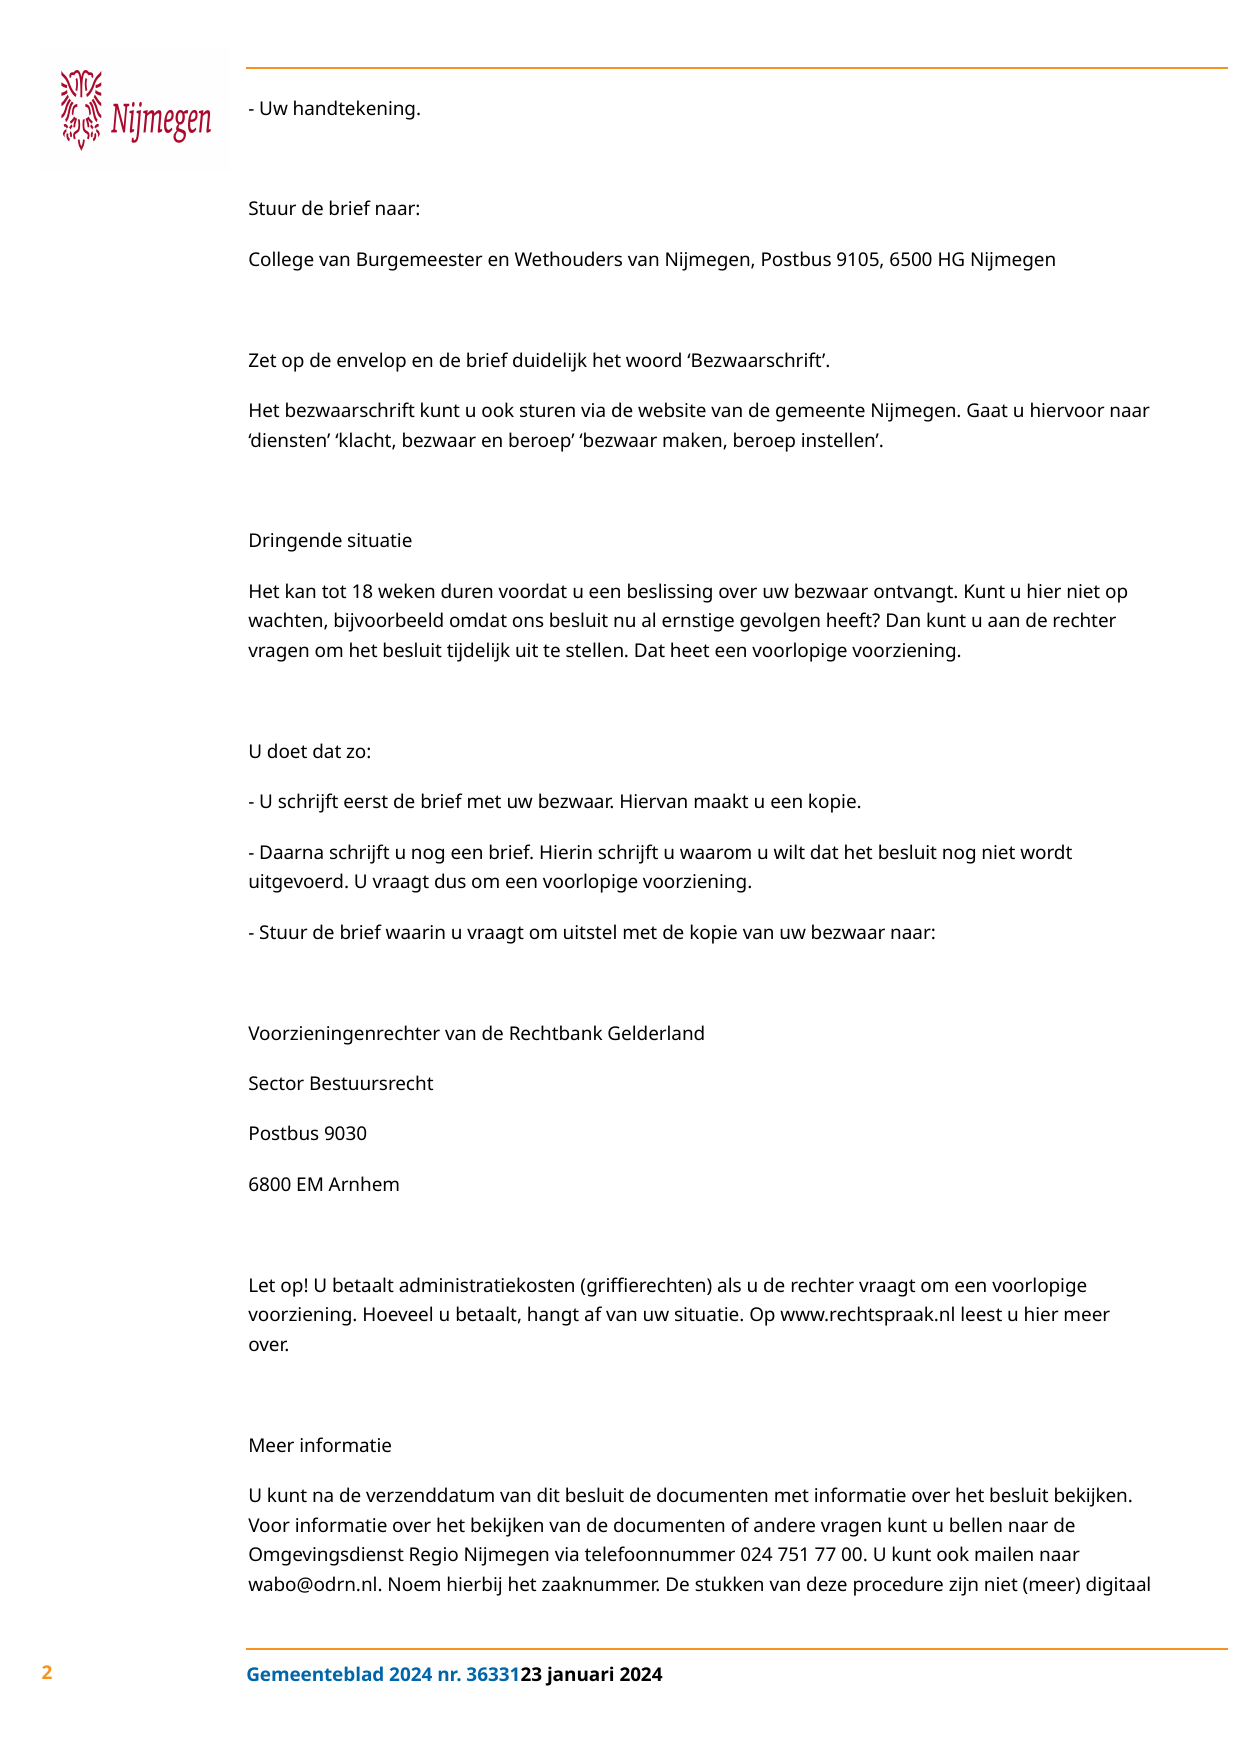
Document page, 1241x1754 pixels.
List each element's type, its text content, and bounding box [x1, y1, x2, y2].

text Stuur de brief naar: [248, 196, 1152, 221]
text Sector Bestuursrecht [248, 1070, 1152, 1096]
text Let op! U betaalt administratiekosten (griffierechten) als u de rechter vraagt om een voorlopige voorziening. Hoeveel u betaalt, hangt af van uw situatie. Op www.rechtspraak.nl leest u hier meer over. [248, 1272, 1152, 1357]
picture [41, 47, 231, 172]
text Voorzieningenrechter van de Rechtbank Gelderland [248, 1020, 1152, 1046]
text 6800 EM Arnhem [248, 1171, 1152, 1197]
text - Uw handtekening. [248, 95, 1152, 121]
text College van Burgemeester en Wethouders van Nijmegen, Postbus 9105, 6500 HG Nijmegen [248, 246, 1152, 272]
text - U schrijft eerst de brief met uw bezwaar. Hiervan maakt u een kopie. [248, 788, 1152, 814]
text Meer informatie [248, 1432, 1152, 1458]
text Postbus 9030 [248, 1121, 1152, 1146]
text - Stuur de brief waarin u vraagt om uitstel met de kopie van uw bezwaar naar: [248, 919, 1152, 945]
text Het bezwaarschrift kunt u ook sturen via de website van de gemeente Nijmegen. Gaat u hiervoor naar ‘diensten’ ‘klacht, bezwaar en beroep’ ‘bezwaar maken, beroep instellen’. [248, 397, 1152, 453]
text Zet op de envelop en de brief duidelijk het woord ‘Bezwaarschrift’. [248, 347, 1152, 373]
text - Daarna schrijft u nog een brief. Hierin schrijft u waarom u wilt dat het besluit nog niet wordt uitgevoerd. U vraagt dus om een voorlopige voorziening. [248, 839, 1152, 894]
text Dringende situatie [248, 528, 1152, 553]
text U kunt na de verzenddatum van dit besluit de documenten met informatie over het besluit bekijken. Voor informatie over het bekijken van de documenten of andere vragen kunt u bellen naar de Omgevingsdienst Regio Nijmegen via telefoonnummer 024 751 77 00. U kunt ook mailen naar wabo@odrn.nl. Noem hierbij het zaaknummer. De stukken van deze procedure zijn niet (meer) digitaal [248, 1482, 1152, 1597]
text U doet dat zo: [248, 738, 1152, 764]
text Het kan tot 18 weken duren voordat u een beslissing over uw bezwaar ontvangt. Kunt u hier niet op wachten, bijvoorbeeld omdat ons besluit nu al ernstige gevolgen heeft? Dan kunt u aan de rechter vragen om het besluit tijdelijk uit te stellen. Dat heet een voorlopige voorziening. [248, 578, 1152, 663]
